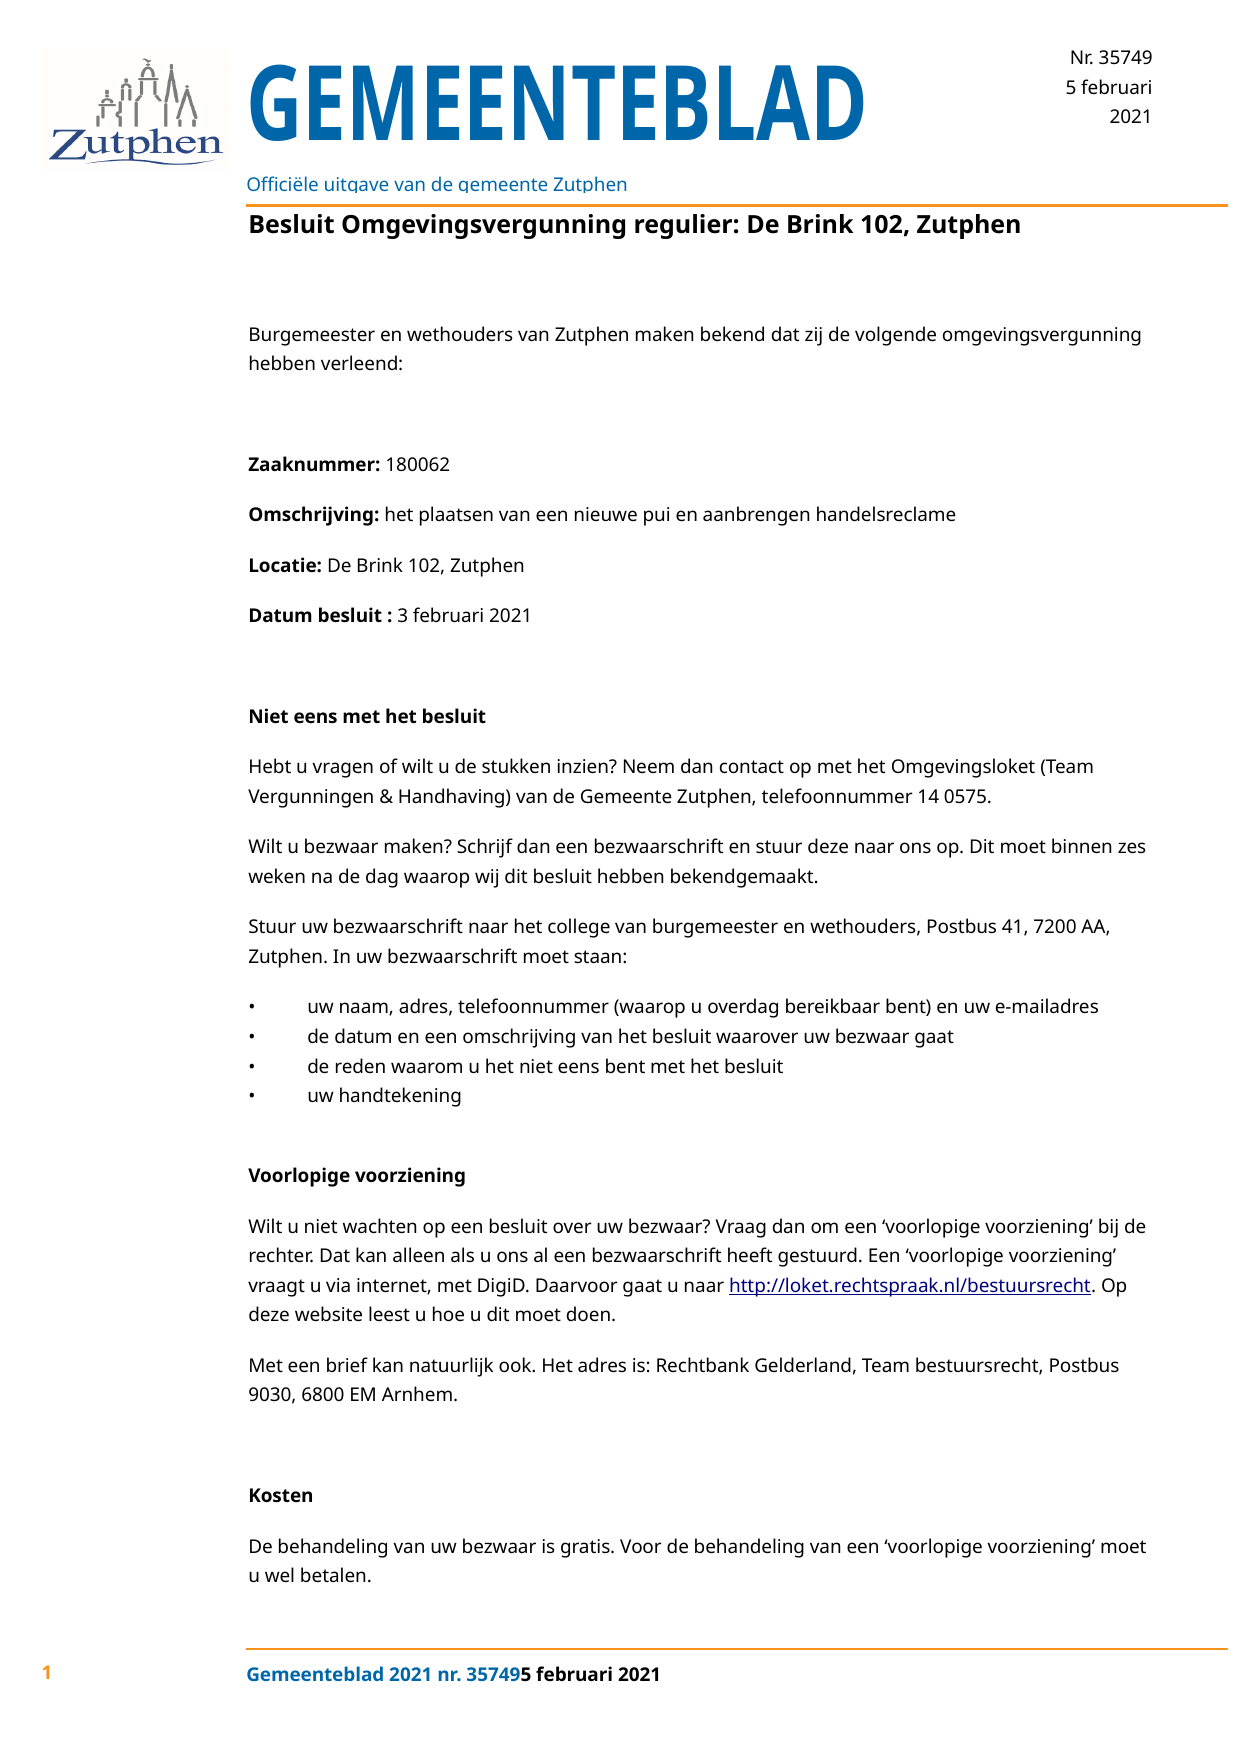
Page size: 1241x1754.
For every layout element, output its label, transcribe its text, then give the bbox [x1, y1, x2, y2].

text Omschrijving: het plaatsen van een nieuwe pui en aanbrengen handelsreclame [248, 502, 1152, 527]
text Besluit Omgevingsvergunning regulier: De Brink 102, Zutphen [248, 207, 1152, 241]
text Wilt u bezwaar maken? Schrijf dan een bezwaarschrift en stuur deze naar ons op. Dit moet binnen zes weken na de dag waarop wij dit besluit hebben bekendgemaakt. [248, 834, 1152, 889]
list de datum en een omschrijving van het besluit waarover uw bezwaar gaat [248, 1023, 1152, 1049]
text Niet eens met het besluit [248, 703, 1152, 729]
text Wilt u niet wachten op een besluit over uw bezwaar? Vraag dan om een ‘voorlopige voorziening’ bij de rechter. Dat kan alleen als u ons al een bezwaarschrift heeft gestuurd. Een ‘voorlopige voorziening’ vraagt u via internet, met DigiD. Daarvoor gaat u naar http://loket.rechtspraak.nl/bestuursrecht. Op deze website leest u hoe u dit moet doen. [248, 1213, 1152, 1327]
list uw naam, adres, telefoonnummer (waarop u overdag bereikbaar bent) en uw e-mailadres [248, 994, 1152, 1019]
text Burgemeester en wethouders van Zutphen maken bekend dat zij de volgende omgevingsvergunning hebben verleend: [248, 321, 1152, 376]
text Locatie: De Brink 102, Zutphen [248, 552, 1152, 578]
text Zaaknummer: 180062 [248, 451, 1152, 477]
list uw handtekening [248, 1082, 1152, 1108]
picture [41, 47, 231, 172]
text Kosten [248, 1482, 1152, 1508]
text Met een brief kan natuurlijk ook. Het adres is: Rechtbank Gelderland, Team bestuursrecht, Postbus 9030, 6800 EM Arnhem. [248, 1352, 1152, 1407]
text Datum besluit : 3 februari 2021 [248, 602, 1152, 628]
list de reden waarom u het niet eens bent met het besluit [248, 1053, 1152, 1078]
text Voorlopige voorziening [248, 1162, 1152, 1188]
text Hebt u vragen of wilt u de stukken inzien? Neem dan contact op met het Omgevingsloket (Team Vergunningen & Handhaving) van de Gemeente Zutphen, telefoonnummer 14 0575. [248, 754, 1152, 809]
text Stuur uw bezwaarschrift naar het college van burgemeester en wethouders, Postbus 41, 7200 AA, Zutphen. In uw bezwaarschrift moet staan: [248, 914, 1152, 969]
text De behandeling van uw bezwaar is gratis. Voor de behandeling van een ‘voorlopige voorziening’ moet u wel betalen. [248, 1533, 1152, 1588]
